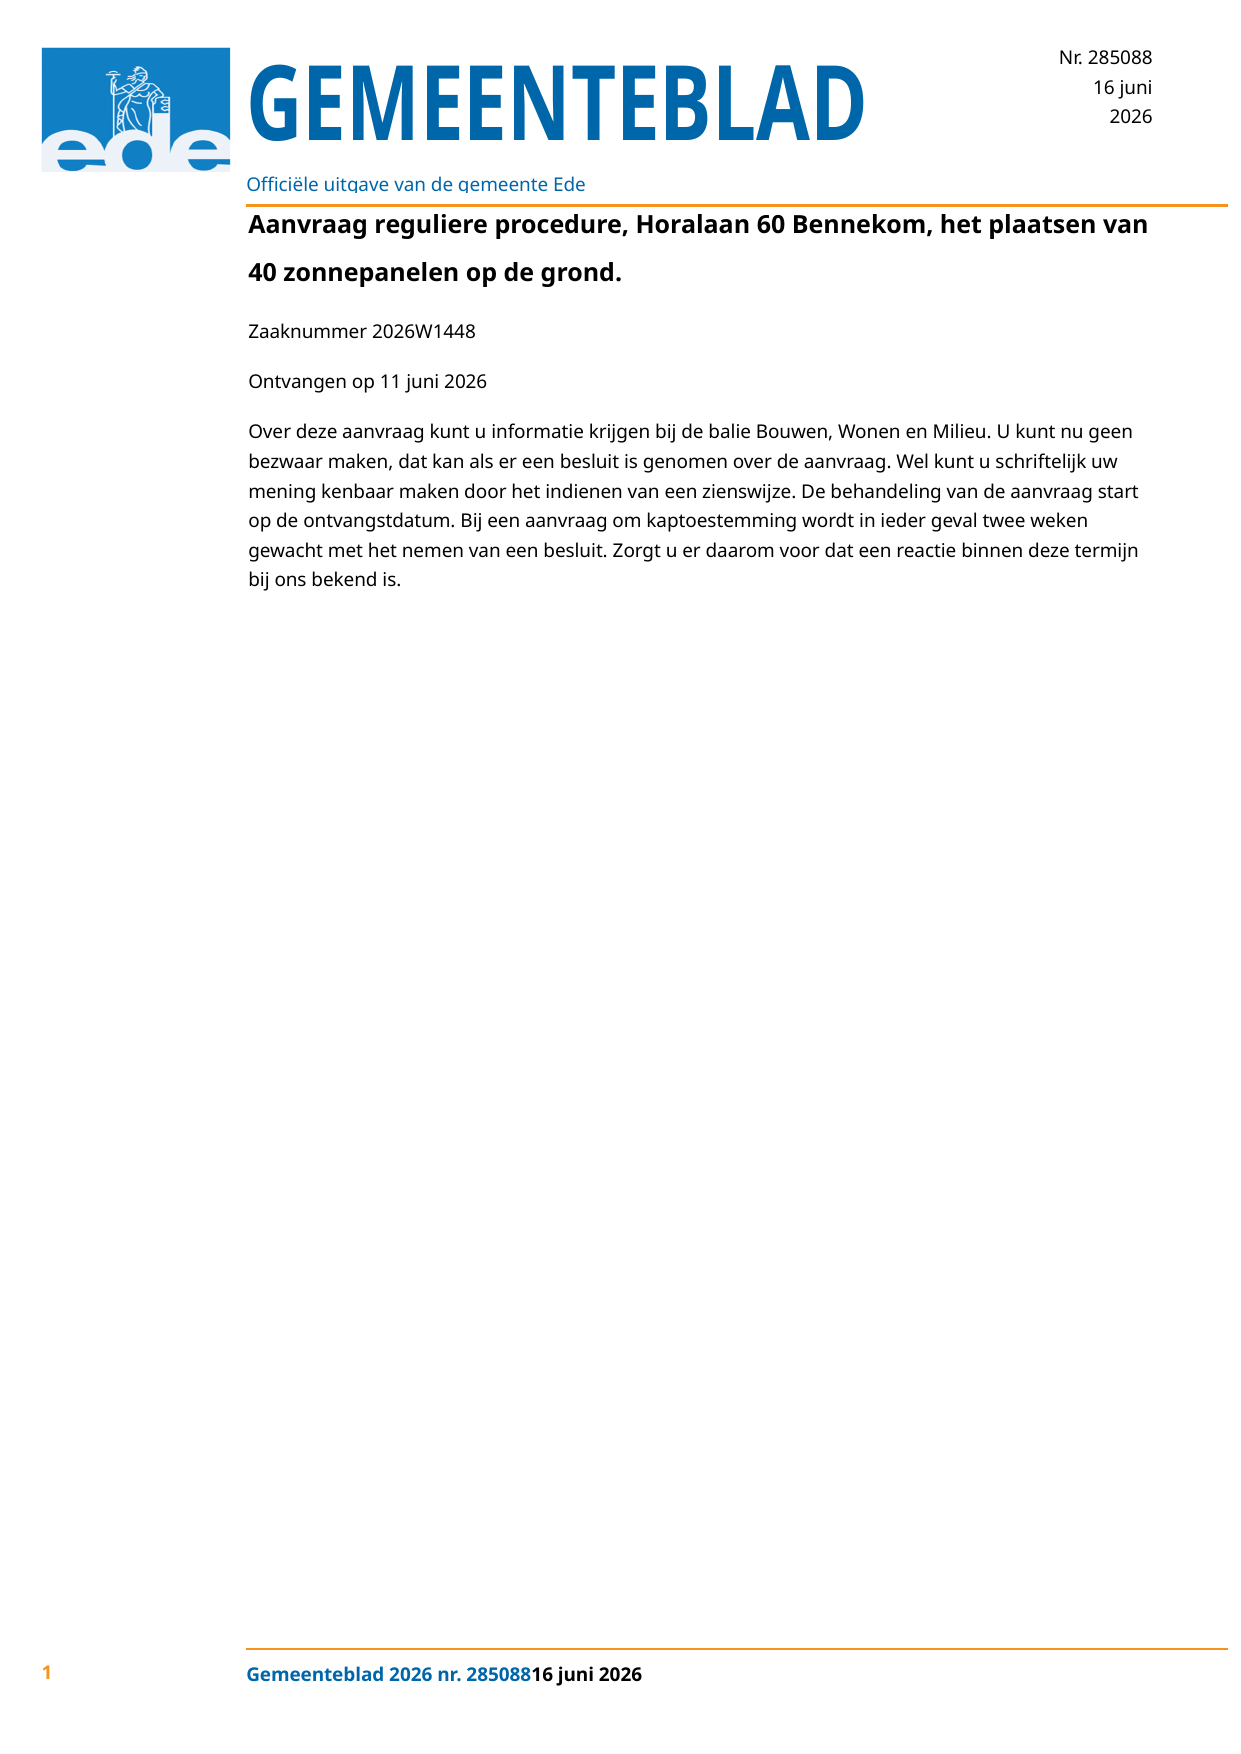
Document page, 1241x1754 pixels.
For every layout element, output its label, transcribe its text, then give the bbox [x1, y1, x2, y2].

text Zaaknummer 2026W1448 [248, 318, 1152, 344]
picture [41, 47, 231, 172]
text Over deze aanvraag kunt u informatie krijgen bij de balie Bouwen, Wonen en Milieu. U kunt nu geen bezwaar maken, dat kan als er een besluit is genomen over de aanvraag. Wel kunt u schriftelijk uw mening kenbaar maken door het indienen van een zienswijze. De behandeling van de aanvraag start op de ontvangstdatum. Bij een aanvraag om kaptoestemming wordt in ieder geval twee weken gewacht met het nemen van een besluit. Zorgt u er daarom voor dat een reactie binnen deze termijn bij ons bekend is. [248, 419, 1152, 592]
text Ontvangen op 11 juni 2026 [248, 368, 1152, 394]
text Aanvraag reguliere procedure, Horalaan 60 Bennekom, het plaatsen van 40 zonnepanelen op de grond. [248, 207, 1152, 288]
